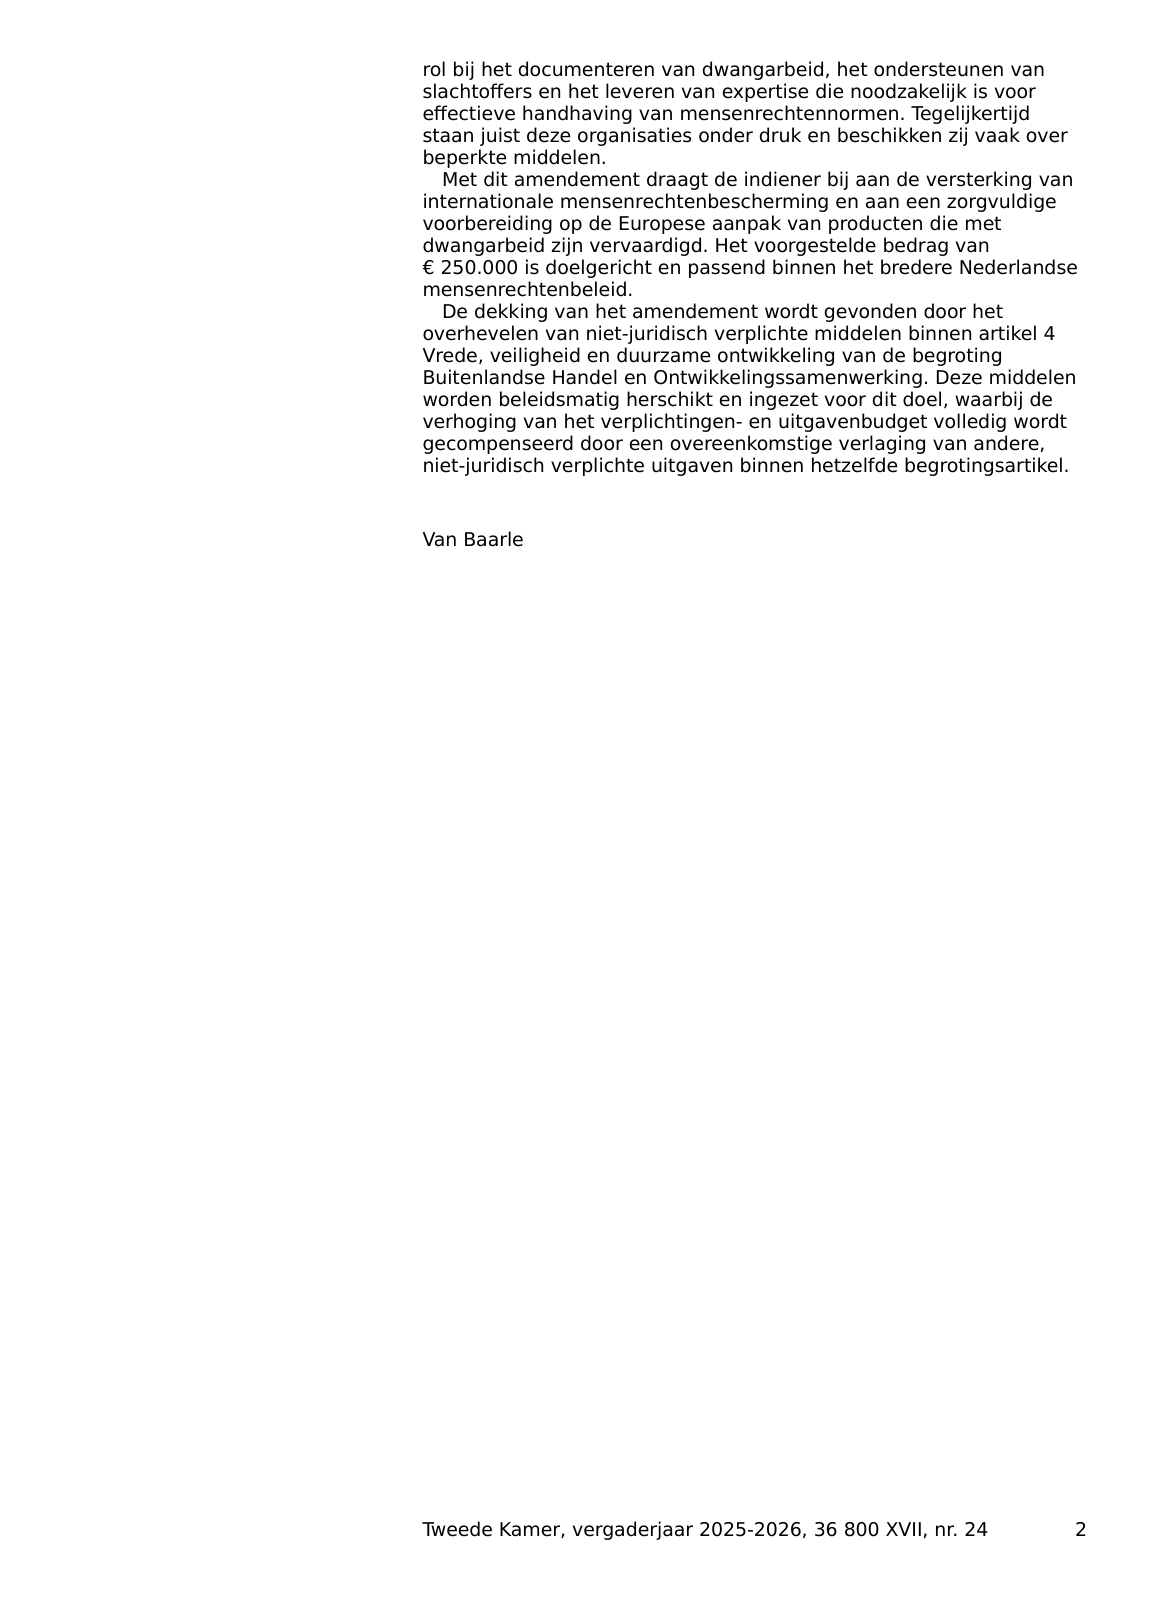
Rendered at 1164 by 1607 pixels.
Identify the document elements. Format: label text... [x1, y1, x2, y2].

text rol bij het documenteren van dwangarbeid, het ondersteunen van slachtoffers en het leveren van expertise die noodzakelijk is voor effectieve handhaving van mensenrechtennormen. Tegelijkertijd staan juist deze organisaties onder druk en beschikken zij vaak over beperkte middelen. [422, 59, 1087, 169]
text De dekking van het amendement wordt gevonden door het overhevelen van niet-juridisch verplichte middelen binnen artikel 4 Vrede, veiligheid en duurzame ontwikkeling van de begroting Buitenlandse Handel en Ontwikkelingssamenwerking. Deze middelen worden beleidsmatig herschikt en ingezet voor dit doel, waarbij de verhoging van het verplichtingen- en uitgavenbudget volledig wordt gecompenseerd door een overeenkomstige verlaging van andere, niet-juridisch verplichte uitgaven binnen hetzelfde begrotingsartikel. [422, 301, 1087, 477]
text Met dit amendement draagt de indiener bij aan de versterking van internationale mensenrechtenbescherming en aan een zorgvuldige voorbereiding op de Europese aanpak van producten die met dwangarbeid zijn vervaardigd. Het voorgestelde bedrag van € 250.000 is doelgericht en passend binnen het bredere Nederlandse mensenrechtenbeleid. [422, 169, 1087, 301]
text Van Baarle [422, 507, 1087, 551]
